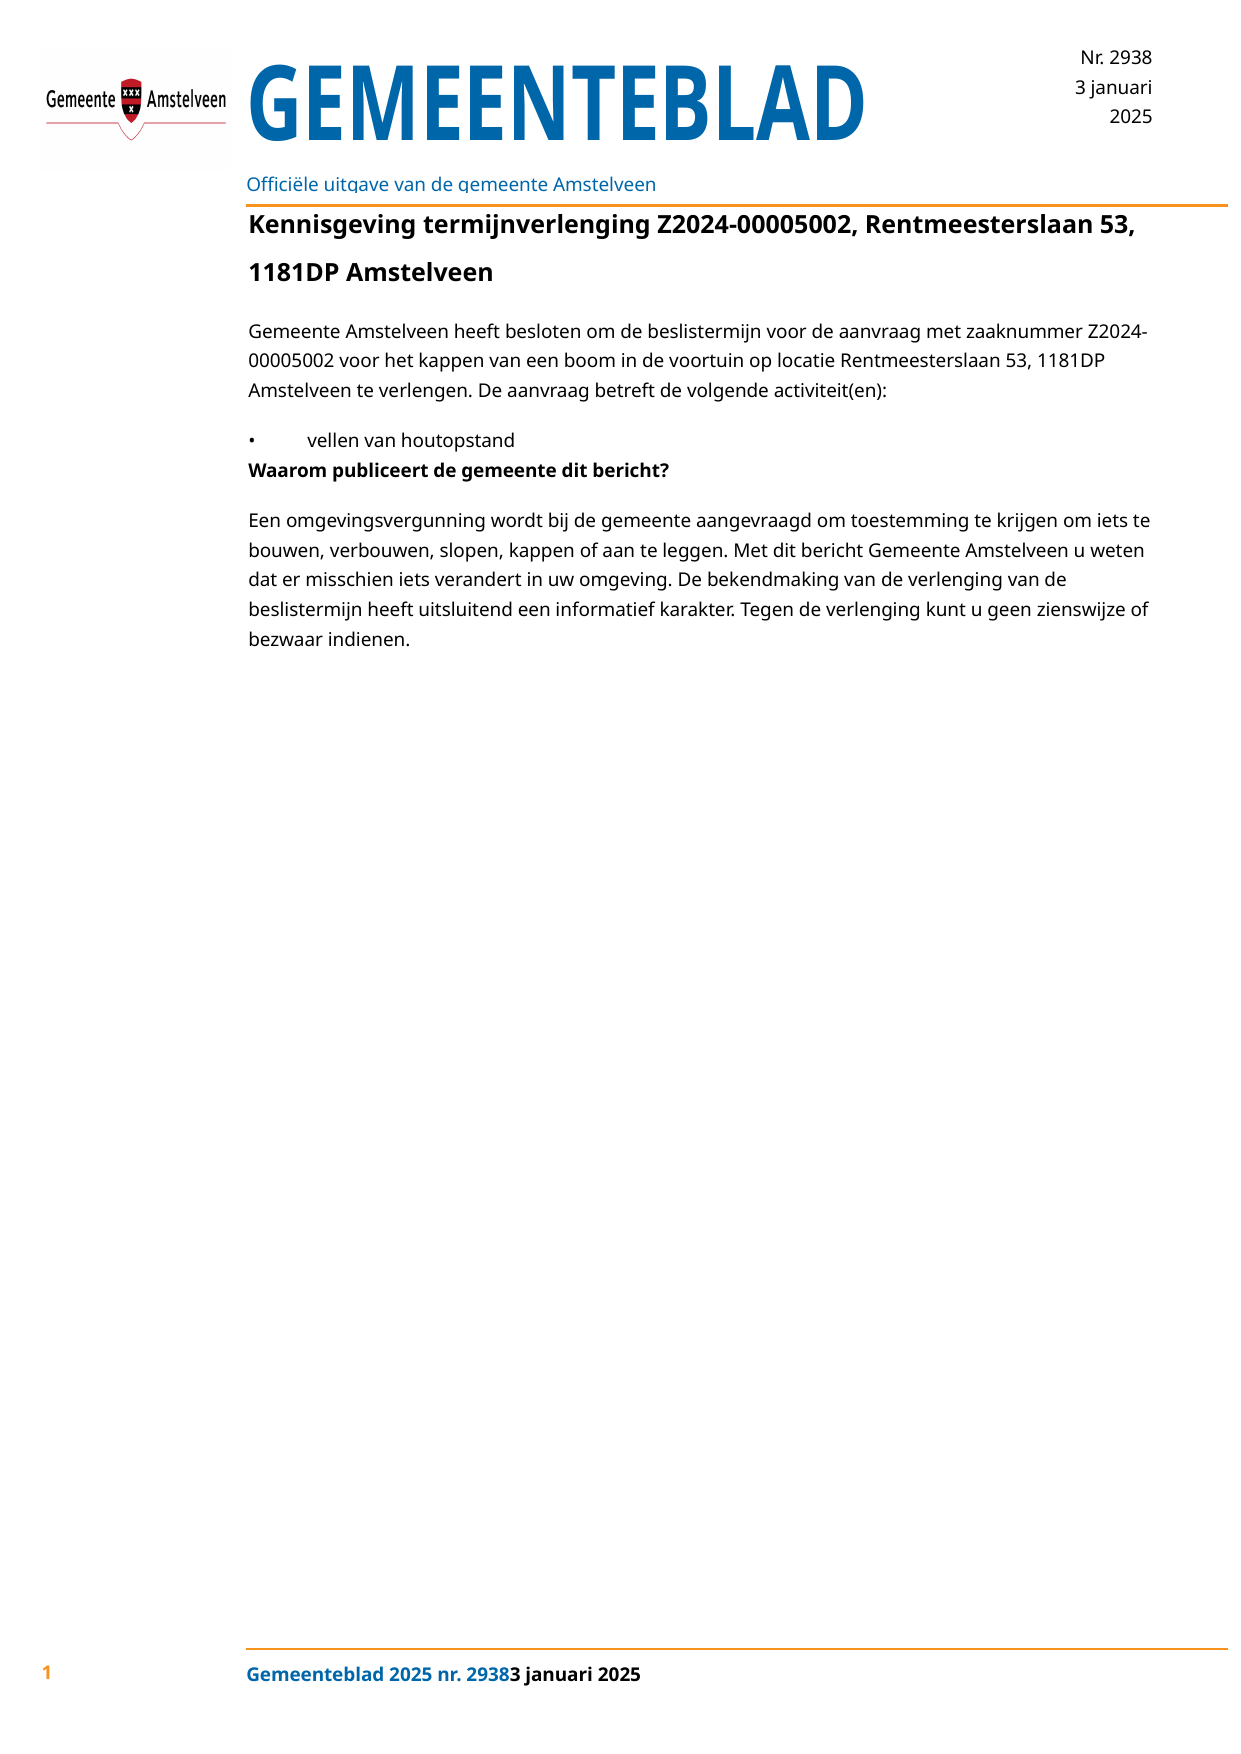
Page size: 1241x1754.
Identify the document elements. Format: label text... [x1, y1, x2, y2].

picture [41, 47, 231, 172]
text Waarom publiceert de gemeente dit bericht? [248, 457, 1152, 483]
list vellen van houtopstand [248, 427, 1152, 453]
text Gemeente Amstelveen heeft besloten om de beslistermijn voor de aanvraag met zaaknummer Z2024-00005002 voor het kappen van een boom in de voortuin op locatie Rentmeesterslaan 53, 1181DP Amstelveen te verlengen. De aanvraag betreft de volgende activiteit(en): [248, 318, 1152, 403]
text Een omgevingsvergunning wordt bij de gemeente aangevraagd om toestemming te krijgen om iets te bouwen, verbouwen, slopen, kappen of aan te leggen. Met dit bericht Gemeente Amstelveen u weten dat er misschien iets verandert in uw omgeving. De bekendmaking van de verlenging van de beslistermijn heeft uitsluitend een informatief karakter. Tegen de verlenging kunt u geen zienswijze of bezwaar indienen. [248, 507, 1152, 652]
text Kennisgeving termijnverlenging Z2024-00005002, Rentmeesterslaan 53, 1181DP Amstelveen [248, 207, 1152, 288]
